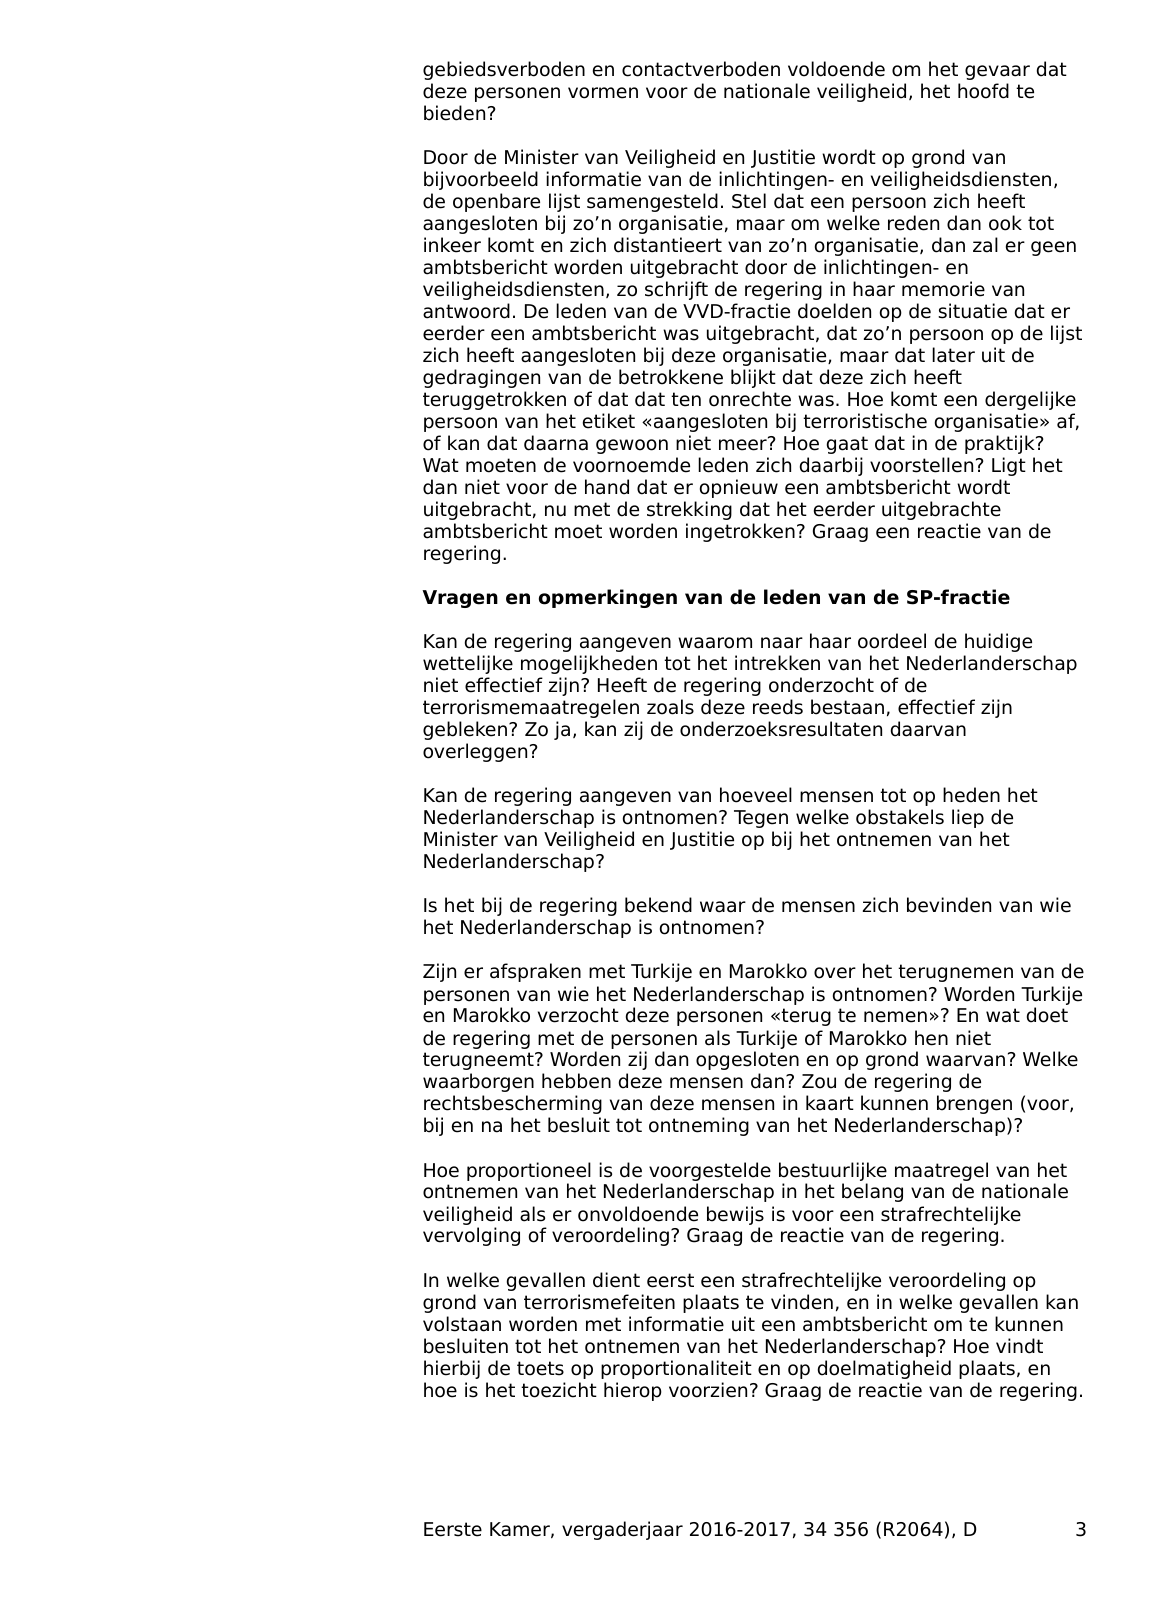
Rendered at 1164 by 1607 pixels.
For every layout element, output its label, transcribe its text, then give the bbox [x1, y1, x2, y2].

text Is het bij de regering bekend waar de mensen zich bevinden van wie het Nederlanderschap is ontnomen? [422, 895, 1087, 939]
text Zijn er afspraken met Turkije en Marokko over het terugnemen van de personen van wie het Nederlanderschap is ontnomen? Worden Turkije en Marokko verzocht deze personen «terug te nemen»? En wat doet de regering met de personen als Turkije of Marokko hen niet terugneemt? Worden zij dan opgesloten en op grond waarvan? Welke waarborgen hebben deze mensen dan? Zou de regering de rechtsbescherming van deze mensen in kaart kunnen brengen (voor, bij en na het besluit tot ontneming van het Nederlanderschap)? [422, 961, 1087, 1137]
text Door de Minister van Veiligheid en Justitie wordt op grond van bijvoorbeeld informatie van de inlichtingen- en veiligheidsdiensten, de openbare lijst samengesteld. Stel dat een persoon zich heeft aangesloten bij zo’n organisatie, maar om welke reden dan ook tot inkeer komt en zich distantieert van zo’n organisatie, dan zal er geen ambtsbericht worden uitgebracht door de inlichtingen- en veiligheidsdiensten, zo schrijft de regering in haar memorie van antwoord. De leden van de VVD-fractie doelden op de situatie dat er eerder een ambtsbericht was uitgebracht, dat zo’n persoon op de lijst zich heeft aangesloten bij deze organisatie, maar dat later uit de gedragingen van de betrokkene blijkt dat deze zich heeft teruggetrokken of dat dat ten onrechte was. Hoe komt een dergelijke persoon van het etiket «aangesloten bij terroristische organisatie» af, of kan dat daarna gewoon niet meer? Hoe gaat dat in de praktijk? Wat moeten de voornoemde leden zich daarbij voorstellen? Ligt het dan niet voor de hand dat er opnieuw een ambtsbericht wordt uitgebracht, nu met de strekking dat het eerder uitgebrachte ambtsbericht moet worden ingetrokken? Graag een reactie van de regering. [422, 147, 1087, 565]
text Kan de regering aangeven van hoeveel mensen tot op heden het Nederlanderschap is ontnomen? Tegen welke obstakels liep de Minister van Veiligheid en Justitie op bij het ontnemen van het Nederlanderschap? [422, 785, 1087, 873]
text Hoe proportioneel is de voorgestelde bestuurlijke maatregel van het ontnemen van het Nederlanderschap in het belang van de nationale veiligheid als er onvoldoende bewijs is voor een strafrechtelijke vervolging of veroordeling? Graag de reactie van de regering. [422, 1159, 1087, 1247]
text Kan de regering aangeven waarom naar haar oordeel de huidige wettelijke mogelijkheden tot het intrekken van het Nederlanderschap niet effectief zijn? Heeft de regering onderzocht of de terrorismemaatregelen zoals deze reeds bestaan, effectief zijn gebleken? Zo ja, kan zij de onderzoeksresultaten daarvan overleggen? [422, 631, 1087, 763]
text gebiedsverboden en contactverboden voldoende om het gevaar dat deze personen vormen voor de nationale veiligheid, het hoofd te bieden? [422, 59, 1087, 125]
text In welke gevallen dient eerst een strafrechtelijke veroordeling op grond van terrorismefeiten plaats te vinden, en in welke gevallen kan volstaan worden met informatie uit een ambtsbericht om te kunnen besluiten tot het ontnemen van het Nederlanderschap? Hoe vindt hierbij de toets op proportionaliteit en op doelmatigheid plaats, en hoe is het toezicht hierop voorzien? Graag de reactie van de regering. [422, 1269, 1087, 1401]
subtitle Vragen en opmerkingen van de leden van de SP-fractie [422, 587, 1087, 609]
